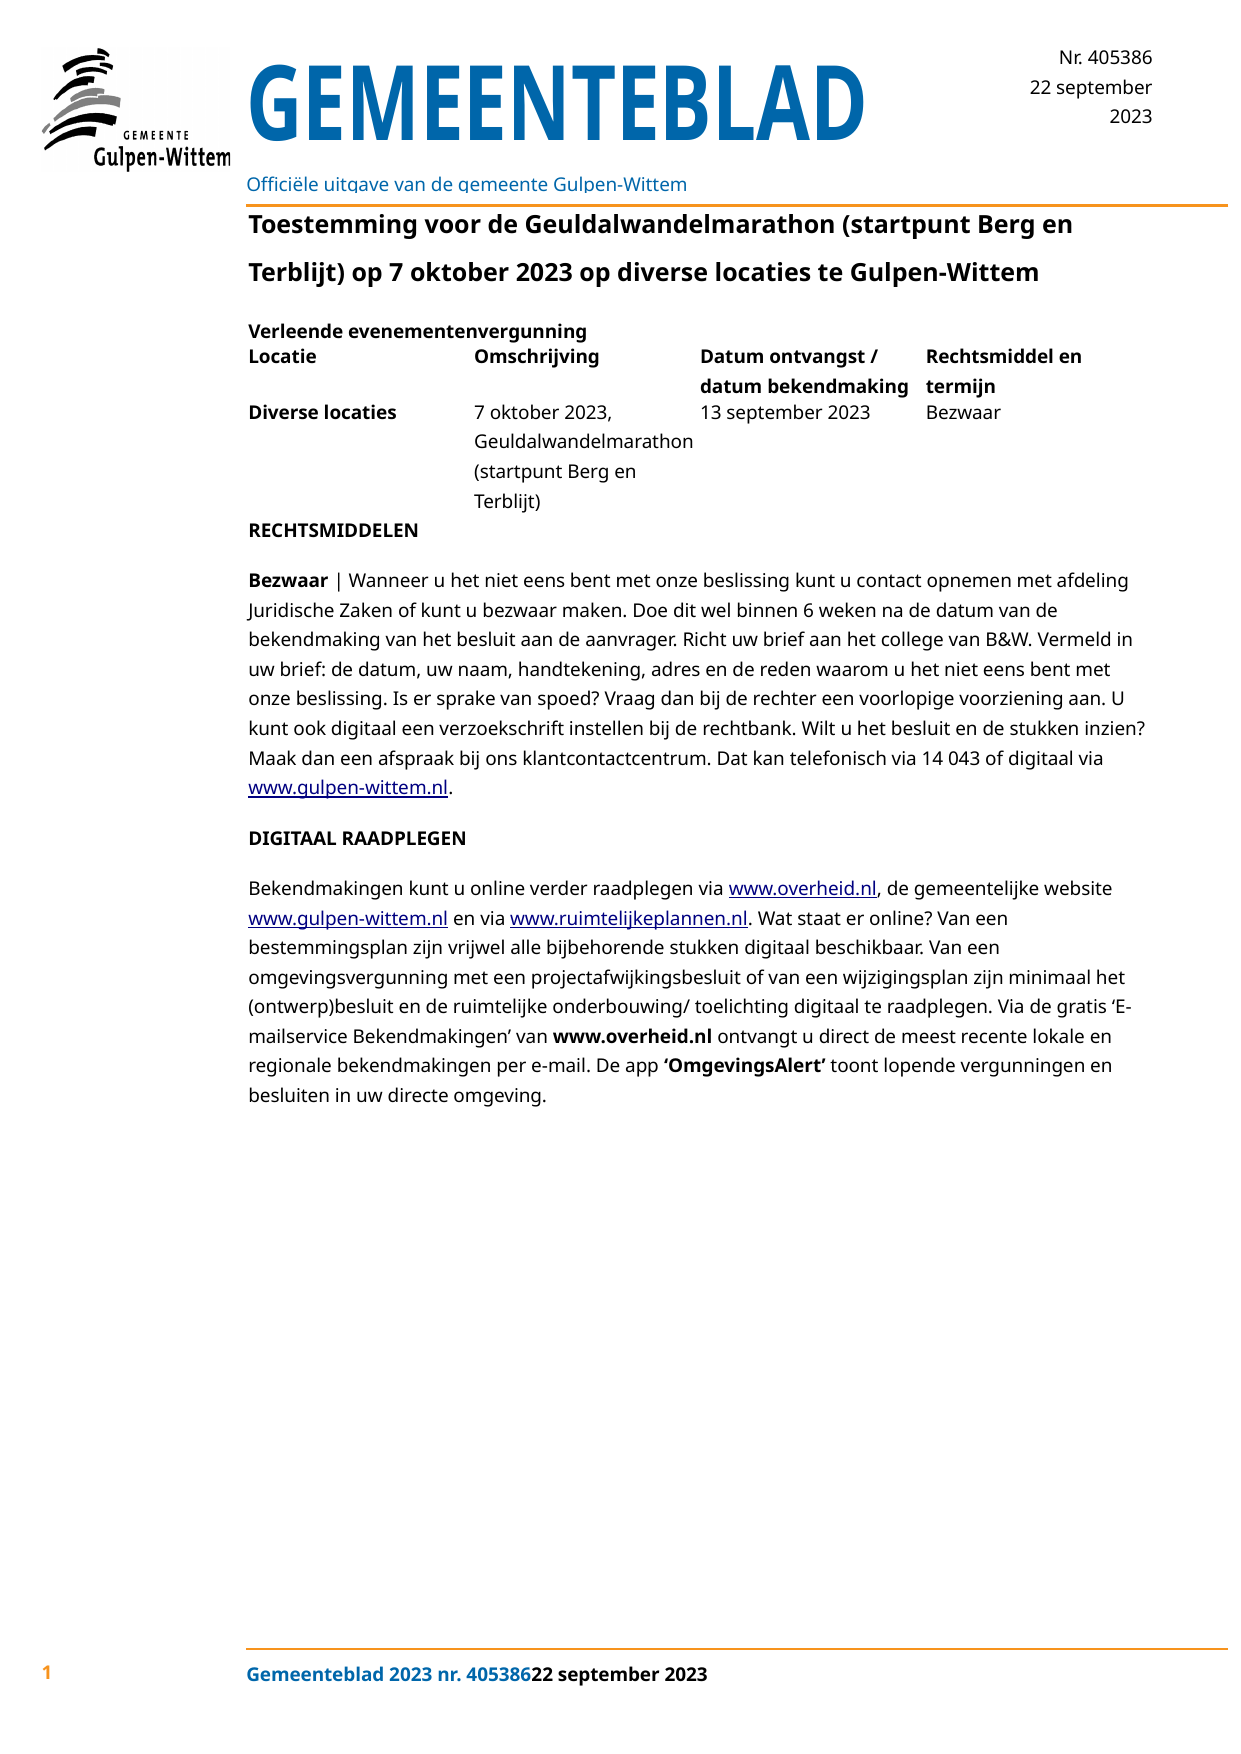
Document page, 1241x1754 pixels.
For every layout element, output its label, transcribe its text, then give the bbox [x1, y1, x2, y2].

table_cell Diverse locaties [248, 399, 474, 513]
picture [41, 47, 231, 172]
text RECHTSMIDDELEN [248, 517, 1152, 542]
table_header Verleende evenementenvergunning [248, 318, 1152, 344]
table_cell 13 september 2023 [700, 399, 926, 513]
text Toestemming voor de Geuldalwandelmarathon (startpunt Berg en Terblijt) op 7 oktober 2023 op diverse locaties te Gulpen-Wittem [248, 207, 1152, 288]
text Bezwaar | Wanneer u het niet eens bent met onze beslissing kunt u contact opnemen met afdeling Juridische Zaken of kunt u bezwaar maken. Doe dit wel binnen 6 weken na de datum van de bekendmaking van het besluit aan de aanvrager. Richt uw brief aan het college van B&W. Vermeld in uw brief: de datum, uw naam, handtekening, adres en de reden waarom u het niet eens bent met onze beslissing. Is er sprake van spoed? Vraag dan bij de rechter een voorlopige voorziening aan. U kunt ook digitaal een verzoekschrift instellen bij de rechtbank. Wilt u het besluit en de stukken inzien? Maak dan een afspraak bij ons klantcontactcentrum. Dat kan telefonisch via 14 043 of digitaal via www.gulpen-wittem.nl. [248, 567, 1152, 800]
table_cell Datum ontvangst / datum bekendmaking [700, 344, 926, 399]
text Bekendmakingen kunt u online verder raadplegen via www.overheid.nl, de gemeentelijke website www.gulpen-wittem.nl en via www.ruimtelijkeplannen.nl. Wat staat er online? Van een bestemmingsplan zijn vrijwel alle bijbehorende stukken digitaal beschikbaar. Van een omgevingsvergunning met een projectafwijkingsbesluit of van een wijzigingsplan zijn minimaal het (ontwerp)besluit en de ruimtelijke onderbouwing/ toelichting digitaal te raadplegen. Via de gratis ‘E-mailservice Bekendmakingen’ van www.overheid.nl ontvangt u direct de meest recente lokale en regionale bekendmakingen per e-mail. De app ‘OmgevingsAlert’ toont lopende vergunningen en besluiten in uw directe omgeving. [248, 875, 1152, 1108]
table_cell Rechtsmiddel en termijn [926, 344, 1152, 399]
text DIGITAAL RAADPLEGEN [248, 825, 1152, 850]
table_cell Omschrijving [474, 344, 700, 399]
table_cell Locatie [248, 344, 474, 399]
table_cell Bezwaar [926, 399, 1152, 513]
table_cell 7 oktober 2023, Geuldalwandelmarathon (startpunt Berg en Terblijt) [474, 399, 700, 513]
